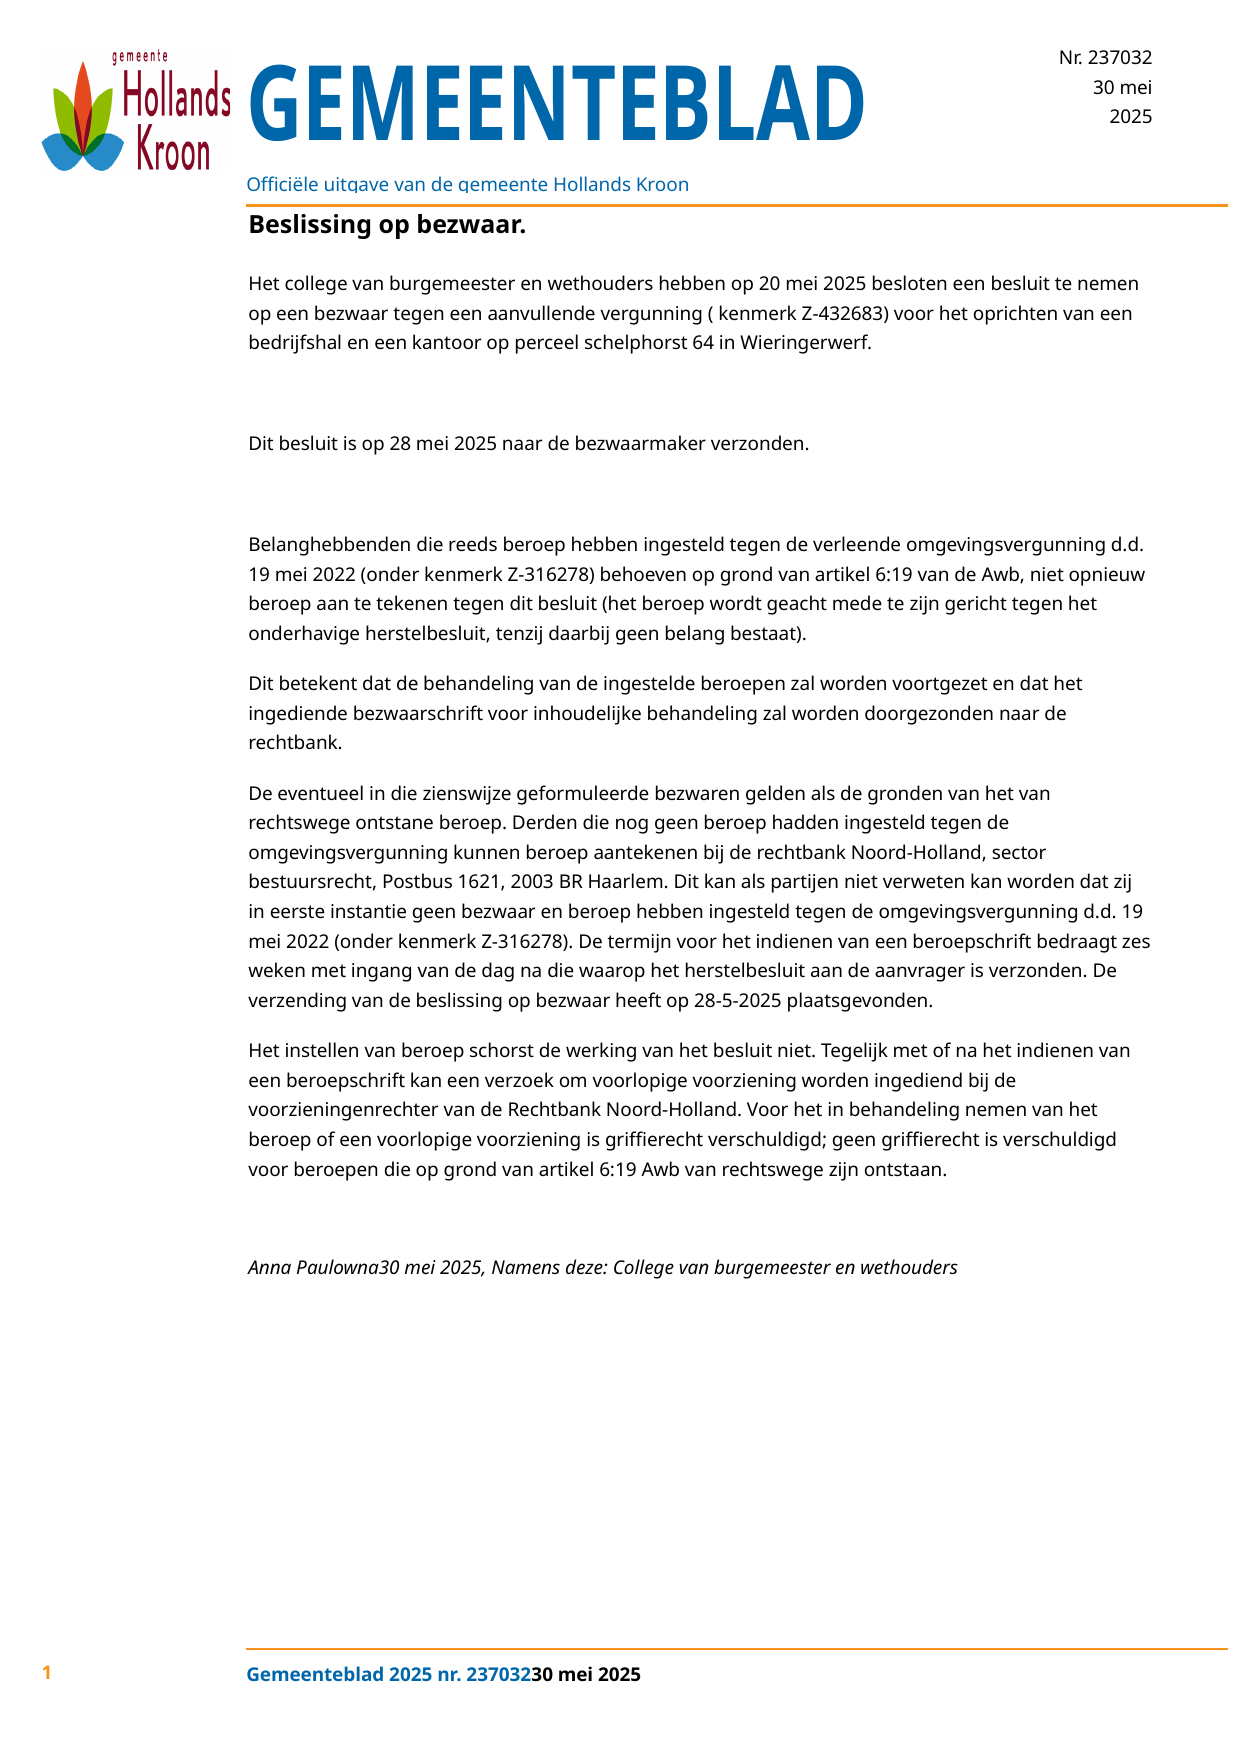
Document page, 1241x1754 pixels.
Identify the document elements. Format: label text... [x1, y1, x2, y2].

text Beslissing op bezwaar. [248, 207, 1152, 241]
text Belanghebbenden die reeds beroep hebben ingesteld tegen de verleende omgevingsvergunning d.d. 19 mei 2022 (onder kenmerk Z-316278) behoeven op grond van artikel 6:19 van de Awb, niet opnieuw beroep aan te tekenen tegen dit besluit (het beroep wordt geacht mede te zijn gericht tegen het onderhavige herstelbesluit, tenzij daarbij geen belang bestaat). [248, 531, 1152, 646]
text Dit betekent dat de behandeling van de ingestelde beroepen zal worden voortgezet en dat het ingediende bezwaarschrift voor inhoudelijke behandeling zal worden doorgezonden naar de rechtbank. [248, 670, 1152, 755]
text Anna Paulowna30 mei 2025, Namens deze: College van burgemeester en wethouders [248, 1254, 1152, 1280]
text Dit besluit is op 28 mei 2025 naar de bezwaarmaker verzonden. [248, 430, 1152, 456]
text De eventueel in die zienswijze geformuleerde bezwaren gelden als de gronden van het van rechtswege ontstane beroep. Derden die nog geen beroep hadden ingesteld tegen de omgevingsvergunning kunnen beroep aantekenen bij de rechtbank Noord-Holland, sector bestuursrecht, Postbus 1621, 2003 BR Haarlem. Dit kan als partijen niet verweten kan worden dat zij in eerste instantie geen bezwaar en beroep hebben ingesteld tegen de omgevingsvergunning d.d. 19 mei 2022 (onder kenmerk Z-316278). De termijn voor het indienen van een beroepschrift bedraagt zes weken met ingang van de dag na die waarop het herstelbesluit aan de aanvrager is verzonden. De verzending van de beslissing op bezwaar heeft op 28-5-2025 plaatsgevonden. [248, 780, 1152, 1013]
text Het instellen van beroep schorst de werking van het besluit niet. Tegelijk met of na het indienen van een beroepschrift kan een verzoek om voorlopige voorziening worden ingediend bij de voorzieningenrechter van de Rechtbank Noord-Holland. Voor het in behandeling nemen van het beroep of een voorlopige voorziening is griffierecht verschuldigd; geen griffierecht is verschuldigd voor beroepen die op grond van artikel 6:19 Awb van rechtswege zijn ontstaan. [248, 1037, 1152, 1181]
text Het college van burgemeester en wethouders hebben op 20 mei 2025 besloten een besluit te nemen op een bezwaar tegen een aanvullende vergunning ( kenmerk Z-432683) voor het oprichten van een bedrijfshal en een kantoor op perceel schelphorst 64 in Wieringerwerf. [248, 270, 1152, 355]
picture [41, 47, 231, 172]
